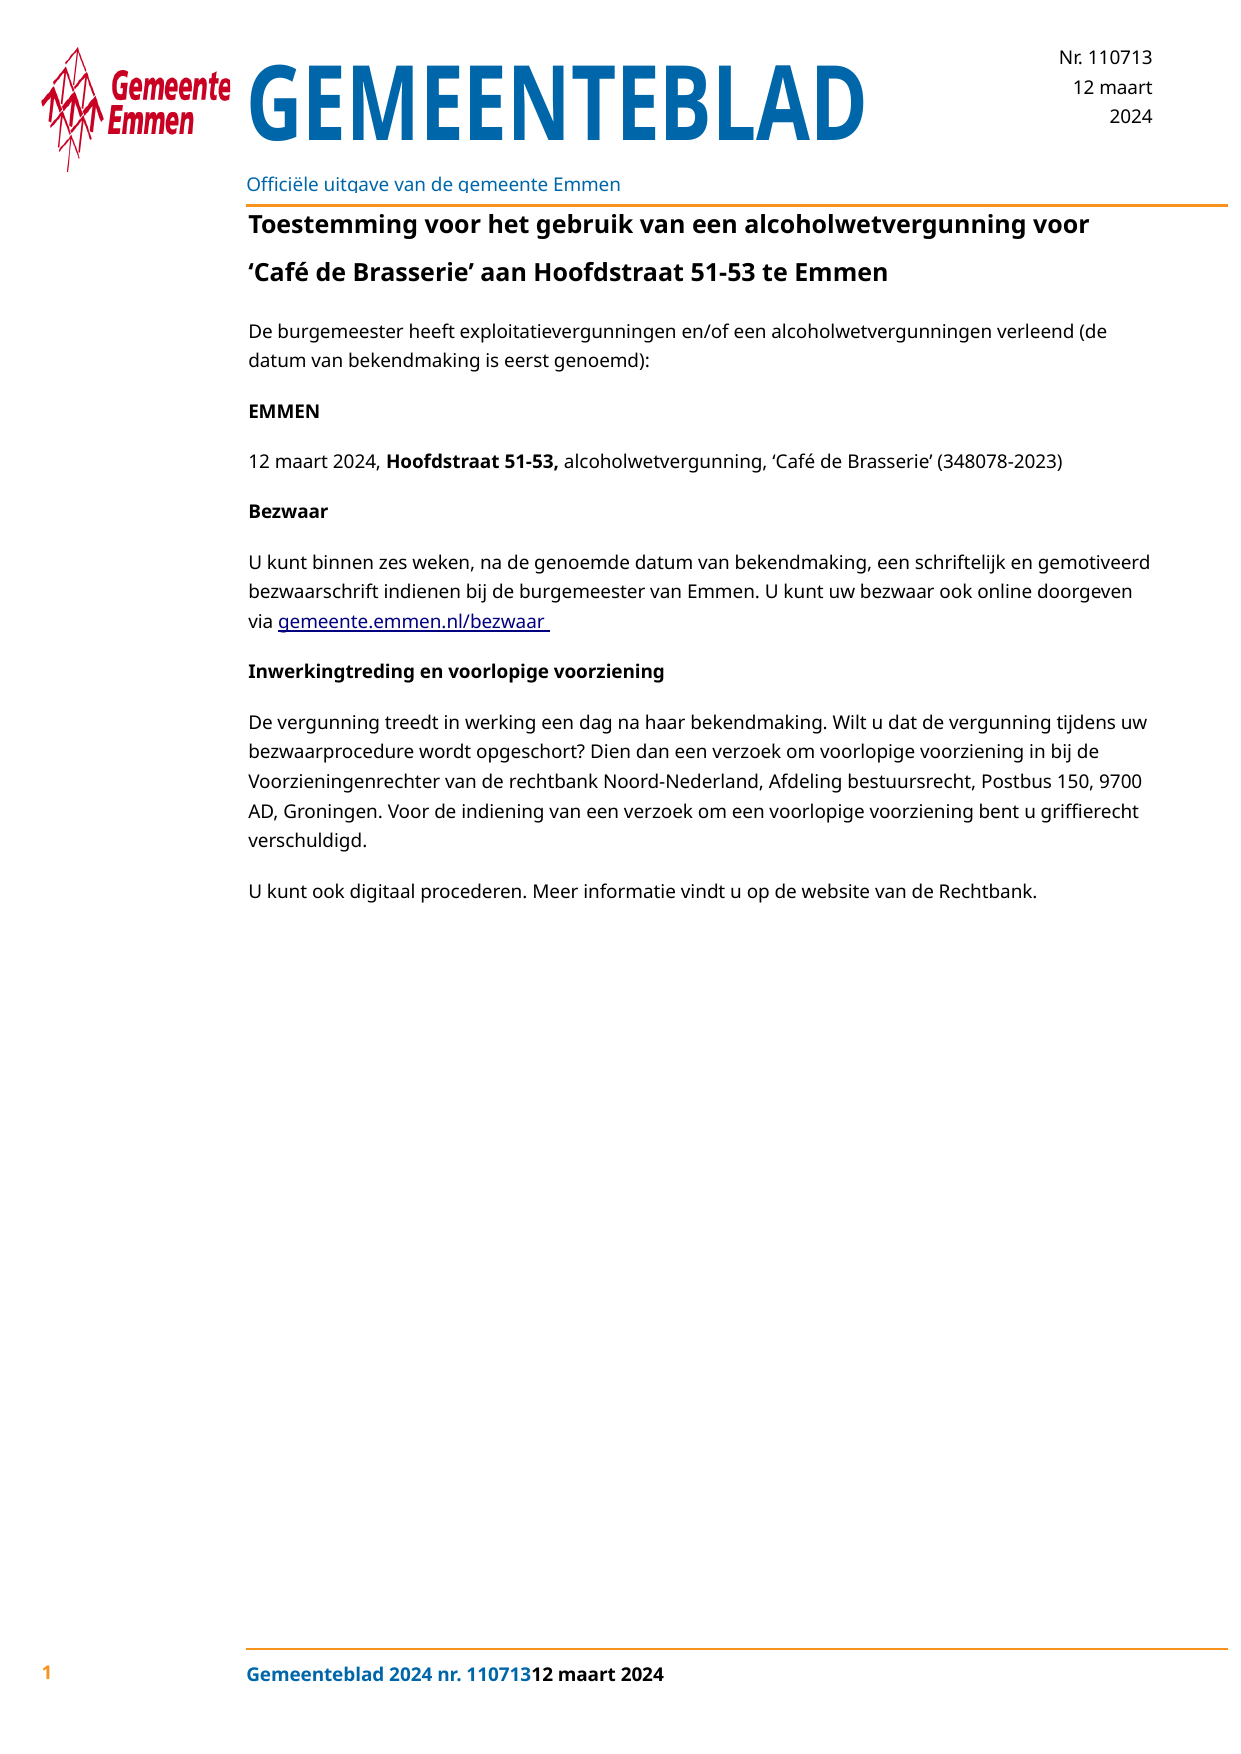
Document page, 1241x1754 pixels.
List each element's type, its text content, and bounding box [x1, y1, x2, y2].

text EMMEN [248, 398, 1152, 424]
text 12 maart 2024, Hoofdstraat 51-53, alcoholwetvergunning, ‘Café de Brasserie’ (348078-2023) [248, 448, 1152, 474]
text De burgemeester heeft exploitatievergunningen en/of een alcoholwetvergunningen verleend (de datum van bekendmaking is eerst genoemd): [248, 318, 1152, 373]
text De vergunning treedt in werking een dag na haar bekendmaking. Wilt u dat de vergunning tijdens uw bezwaarprocedure wordt opgeschort? Dien dan een verzoek om voorlopige voorziening in bij de Voorzieningenrechter van de rechtbank Noord-Nederland, Afdeling bestuursrecht, Postbus 150, 9700 AD, Groningen. Voor de indiening van een verzoek om een voorlopige voorziening bent u griffierecht verschuldigd. [248, 709, 1152, 853]
text U kunt ook digitaal procederen. Meer informatie vindt u op de website van de Rechtbank. [248, 878, 1152, 904]
picture [41, 47, 231, 172]
text U kunt binnen zes weken, na de genoemde datum van bekendmaking, een schriftelijk en gemotiveerd bezwaarschrift indienen bij de burgemeester van Emmen. U kunt uw bezwaar ook online doorgeven via gemeente.emmen.nl/bezwaar [248, 549, 1152, 634]
text Inwerkingtreding en voorlopige voorziening [248, 659, 1152, 684]
text Toestemming voor het gebruik van een alcoholwetvergunning voor ‘Café de Brasserie’ aan Hoofdstraat 51-53 te Emmen [248, 207, 1152, 288]
text Bezwaar [248, 499, 1152, 524]
